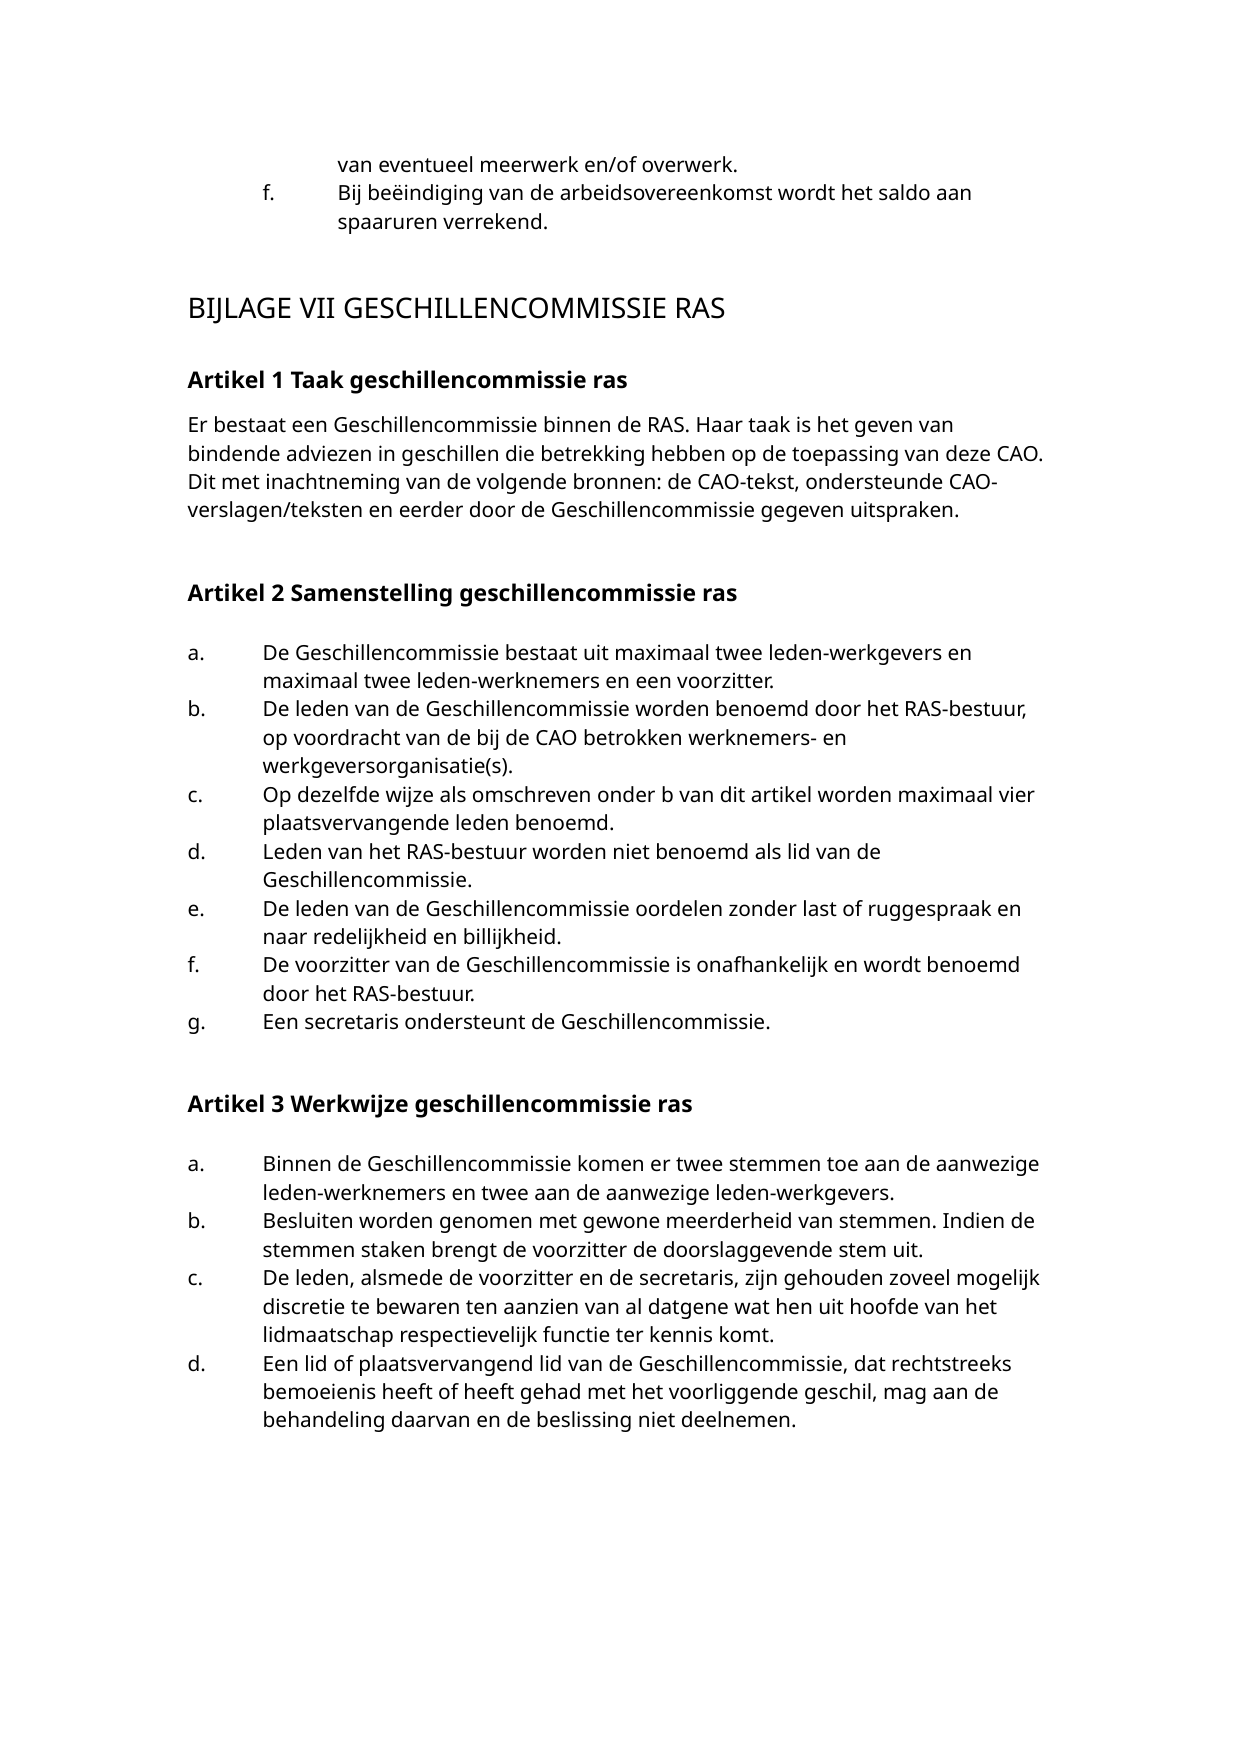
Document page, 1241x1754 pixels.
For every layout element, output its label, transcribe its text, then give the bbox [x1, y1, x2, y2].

list De leden, alsmede de voorzitter en de secretaris, zijn gehouden zoveel mogelijk discretie te bewaren ten aanzien van al datgene wat hen uit hoofde van het lidmaatschap respectievelijk functie ter kennis komt. [187, 1263, 1053, 1349]
list Op dezelfde wijze als omschreven onder b van dit artikel worden maximaal vier plaatsvervangende leden benoemd. [187, 780, 1053, 837]
subtitle Artikel 2 Samenstelling geschillencommissie ras [187, 576, 1053, 608]
list Bij beëindiging van de arbeidsovereenkomst wordt het saldo aan spaaruren verrekend. [262, 178, 1053, 235]
list Een lid of plaatsvervangend lid van de Geschillencommissie, dat rechtstreeks bemoeienis heeft of heeft gehad met het voorliggende geschil, mag aan de behandeling daarvan en de beslissing niet deelnemen. [187, 1349, 1053, 1434]
list De leden van de Geschillencommissie oordelen zonder last of ruggespraak en naar redelijkheid en billijkheid. [187, 894, 1053, 951]
list Leden van het RAS-bestuur worden niet benoemd als lid van de Geschillencommissie. [187, 837, 1053, 894]
list Binnen de Geschillencommissie komen er twee stemmen toe aan de aanwezige leden-werknemers en twee aan de aanwezige leden-werkgevers. [187, 1149, 1053, 1206]
subtitle Artikel 1 Taak geschillencommissie ras [187, 364, 1053, 395]
subtitle Artikel 3 Werkwijze geschillencommissie ras [187, 1088, 1053, 1119]
list van eventueel meerwerk en/of overwerk. [262, 150, 1053, 178]
list Een secretaris ondersteunt de Geschillencommissie. [187, 1007, 1053, 1036]
list De Geschillencommissie bestaat uit maximaal twee leden-werkgevers en maximaal twee leden-werknemers en een voorzitter. [187, 638, 1053, 694]
list Besluiten worden genomen met gewone meerderheid van stemmen. Indien de stemmen staken brengt de voorzitter de doorslaggevende stem uit. [187, 1206, 1053, 1263]
subtitle BIJLAGE VII GESCHILLENCOMMISSIE RAS [187, 288, 1053, 326]
list De leden van de Geschillencommissie worden benoemd door het RAS-bestuur, op voordracht van de bij de CAO betrokken werknemers- en werkgeversorganisatie(s). [187, 694, 1053, 780]
list De voorzitter van de Geschillencommissie is onafhankelijk en wordt benoemd door het RAS-bestuur. [187, 951, 1053, 1007]
text Er bestaat een Geschillencommissie binnen de RAS. Haar taak is het geven van bindende adviezen in geschillen die betrekking hebben op de toepassing van deze CAO. Dit met inachtneming van de volgende bronnen: de CAO-tekst, ondersteunde CAO-verslagen/teksten en eerder door de Geschillencommissie gegeven uitspraken. [187, 410, 1053, 524]
